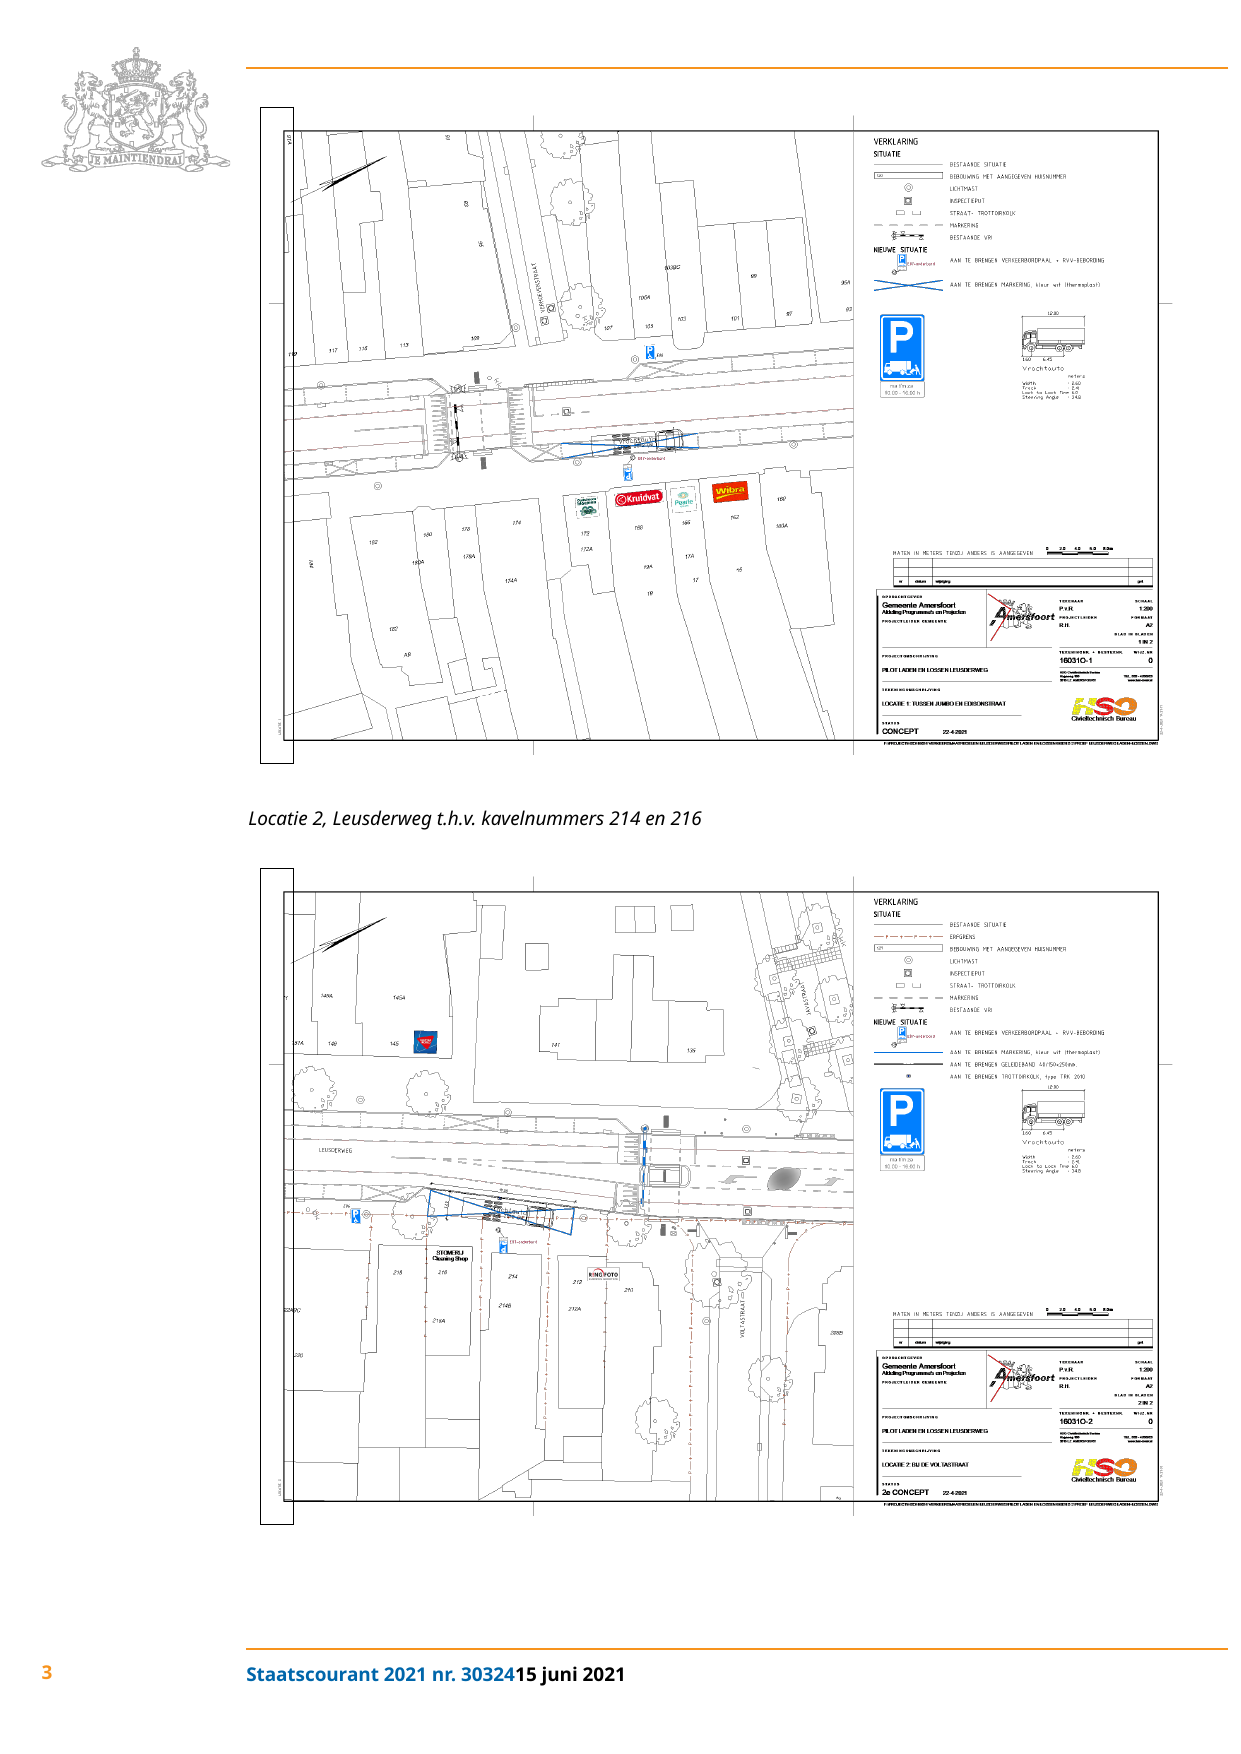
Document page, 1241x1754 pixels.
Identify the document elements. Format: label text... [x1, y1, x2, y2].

text Locatie 2, Leusderweg t.h.v. kavelnummers 214 en 216 [248, 806, 1152, 831]
picture [268, 115, 1173, 755]
picture [41, 47, 231, 172]
picture [268, 876, 1173, 1516]
